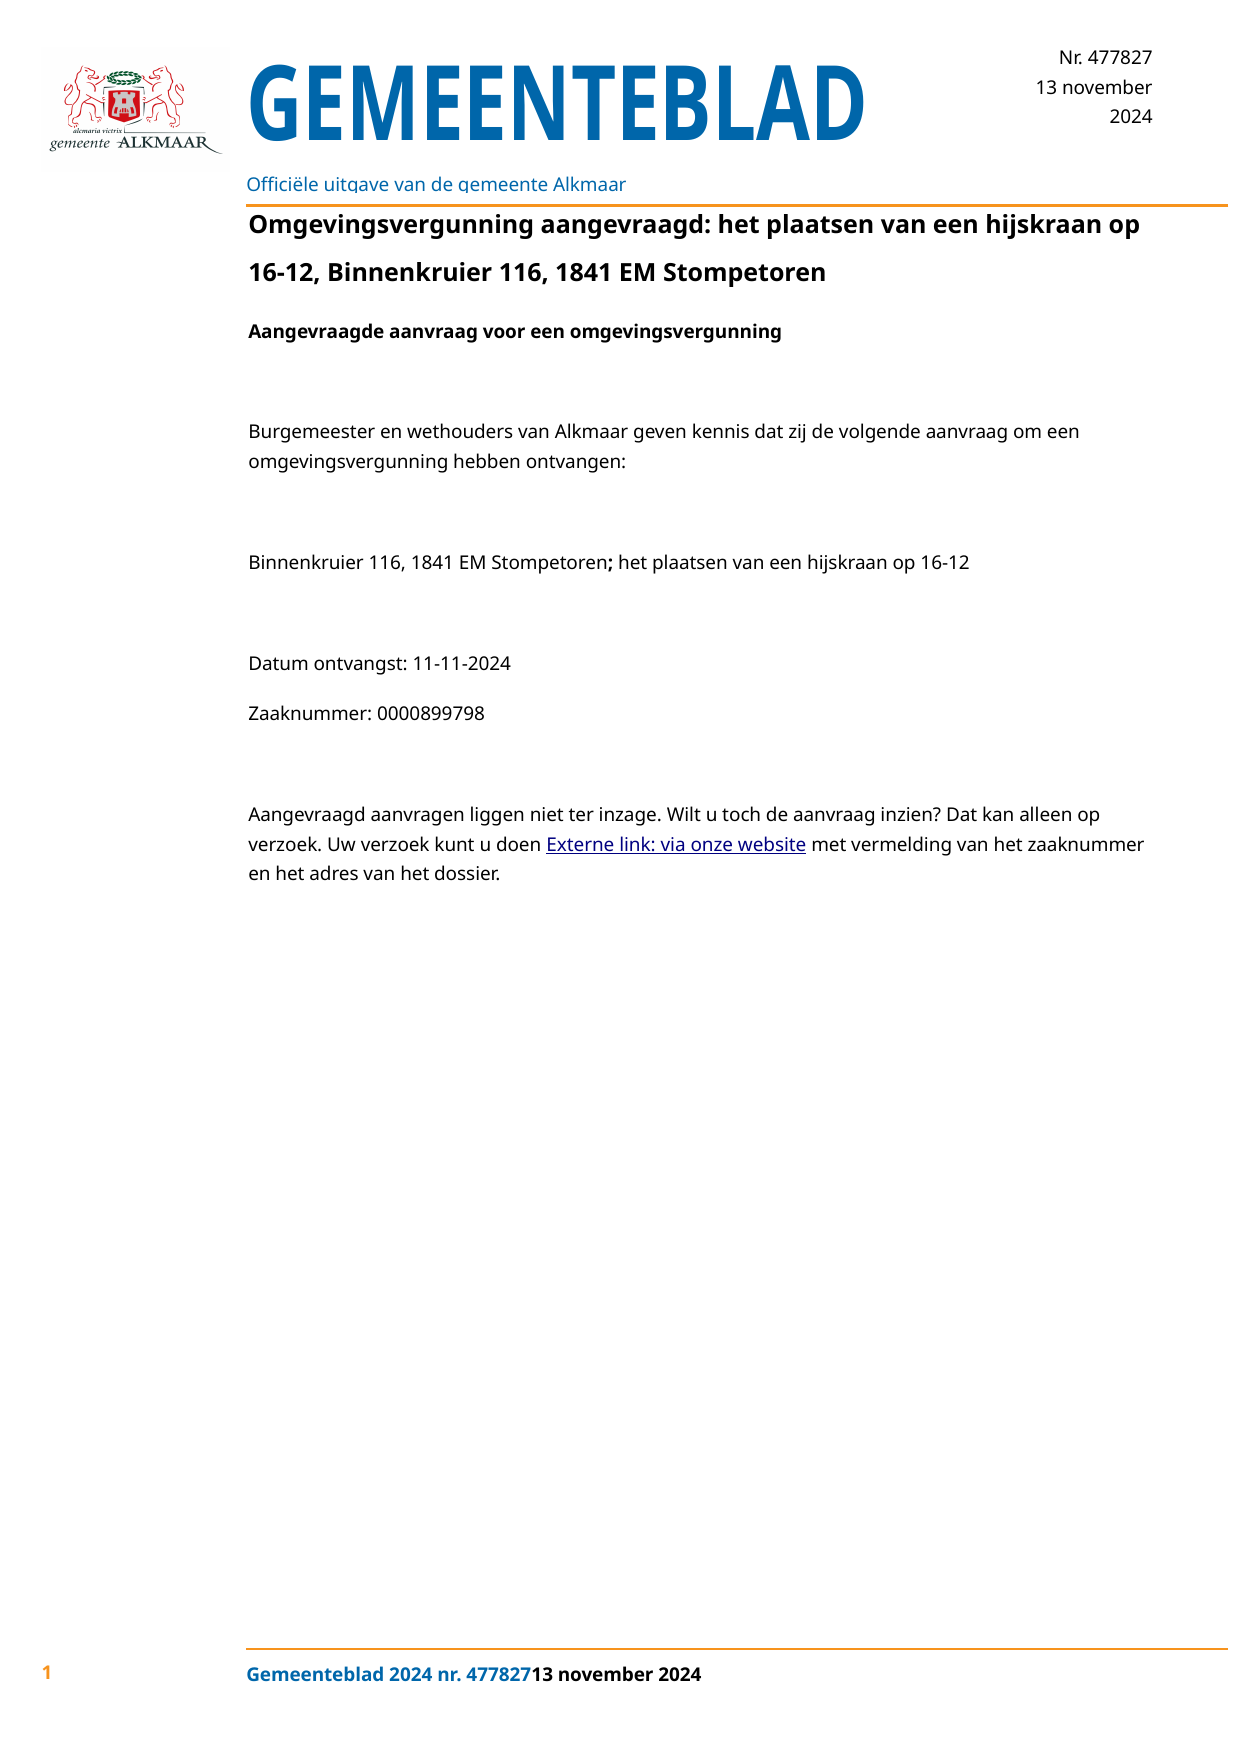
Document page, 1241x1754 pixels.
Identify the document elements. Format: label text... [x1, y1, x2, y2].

picture [41, 47, 231, 172]
text Omgevingsvergunning aangevraagd: het plaatsen van een hijskraan op 16-12, Binnenkruier 116, 1841 EM Stompetoren [248, 207, 1152, 288]
text Aangevraagd aanvragen liggen niet ter inzage. Wilt u toch de aanvraag inzien? Dat kan alleen op verzoek. Uw verzoek kunt u doen Externe link: via onze website met vermelding van het zaaknummer en het adres van het dossier. [248, 801, 1152, 886]
text Binnenkruier 116, 1841 EM Stompetoren; het plaatsen van een hijskraan op 16-12 [248, 549, 1152, 575]
text Burgemeester en wethouders van Alkmaar geven kennis dat zij de volgende aanvraag om een omgevingsvergunning hebben ontvangen: [248, 419, 1152, 474]
text Aangevraagde aanvraag voor een omgevingsvergunning [248, 318, 1152, 344]
text Zaaknummer: 0000899798 [248, 700, 1152, 726]
text Datum ontvangst: 11-11-2024 [248, 650, 1152, 676]
